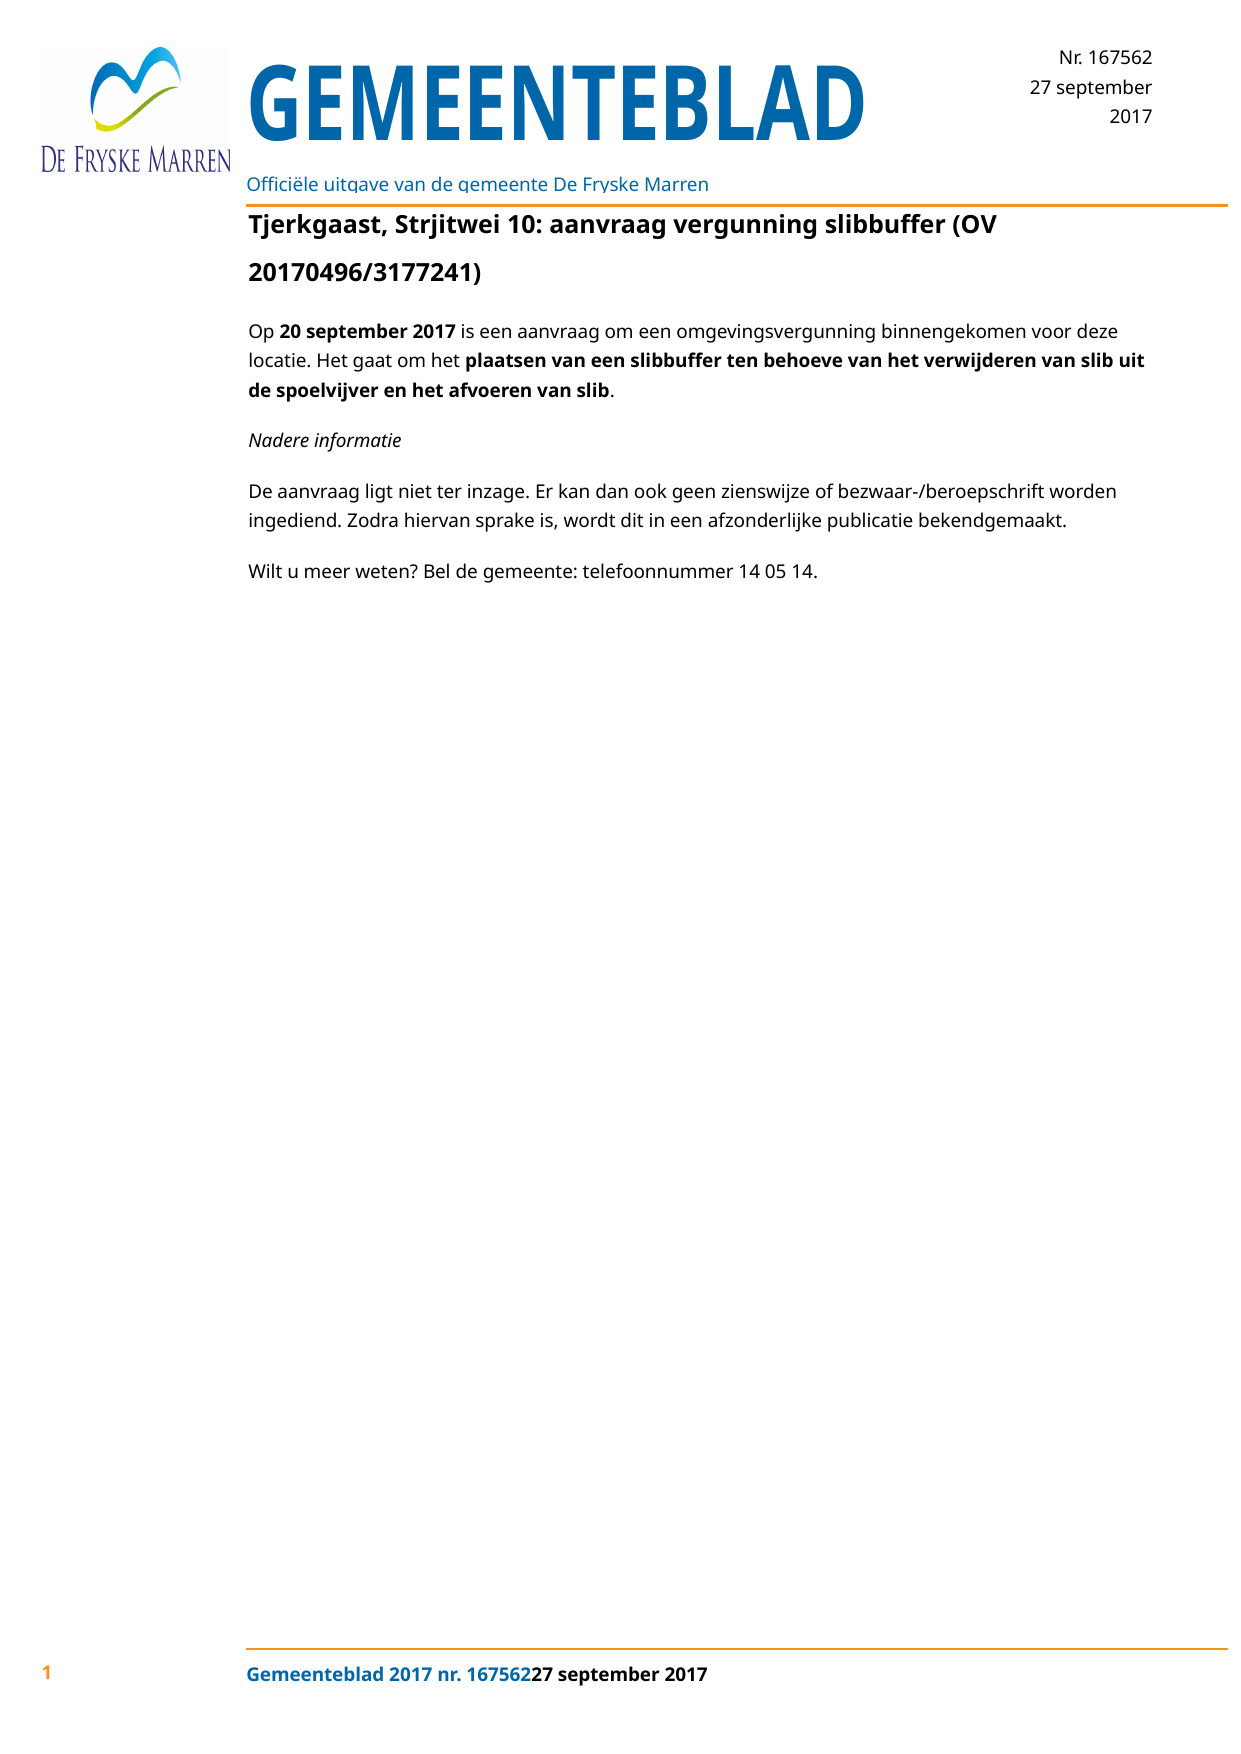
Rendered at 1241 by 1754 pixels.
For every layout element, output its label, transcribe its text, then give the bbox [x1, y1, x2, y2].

text Tjerkgaast, Strjitwei 10: aanvraag vergunning slibbuffer (OV 20170496/3177241) [248, 207, 1152, 288]
picture [41, 47, 231, 172]
text Op 20 september 2017 is een aanvraag om een omgevingsvergunning binnengekomen voor deze locatie. Het gaat om het plaatsen van een slibbuffer ten behoeve van het verwijderen van slib uit de spoelvijver en het afvoeren van slib. [248, 318, 1152, 403]
text De aanvraag ligt niet ter inzage. Er kan dan ook geen zienswijze of bezwaar-/beroepschrift worden ingediend. Zodra hiervan sprake is, wordt dit in een afzonderlijke publicatie bekendgemaakt. [248, 478, 1152, 533]
text Nadere informatie [248, 427, 1152, 453]
text Wilt u meer weten? Bel de gemeente: telefoonnummer 14 05 14. [248, 558, 1152, 584]
